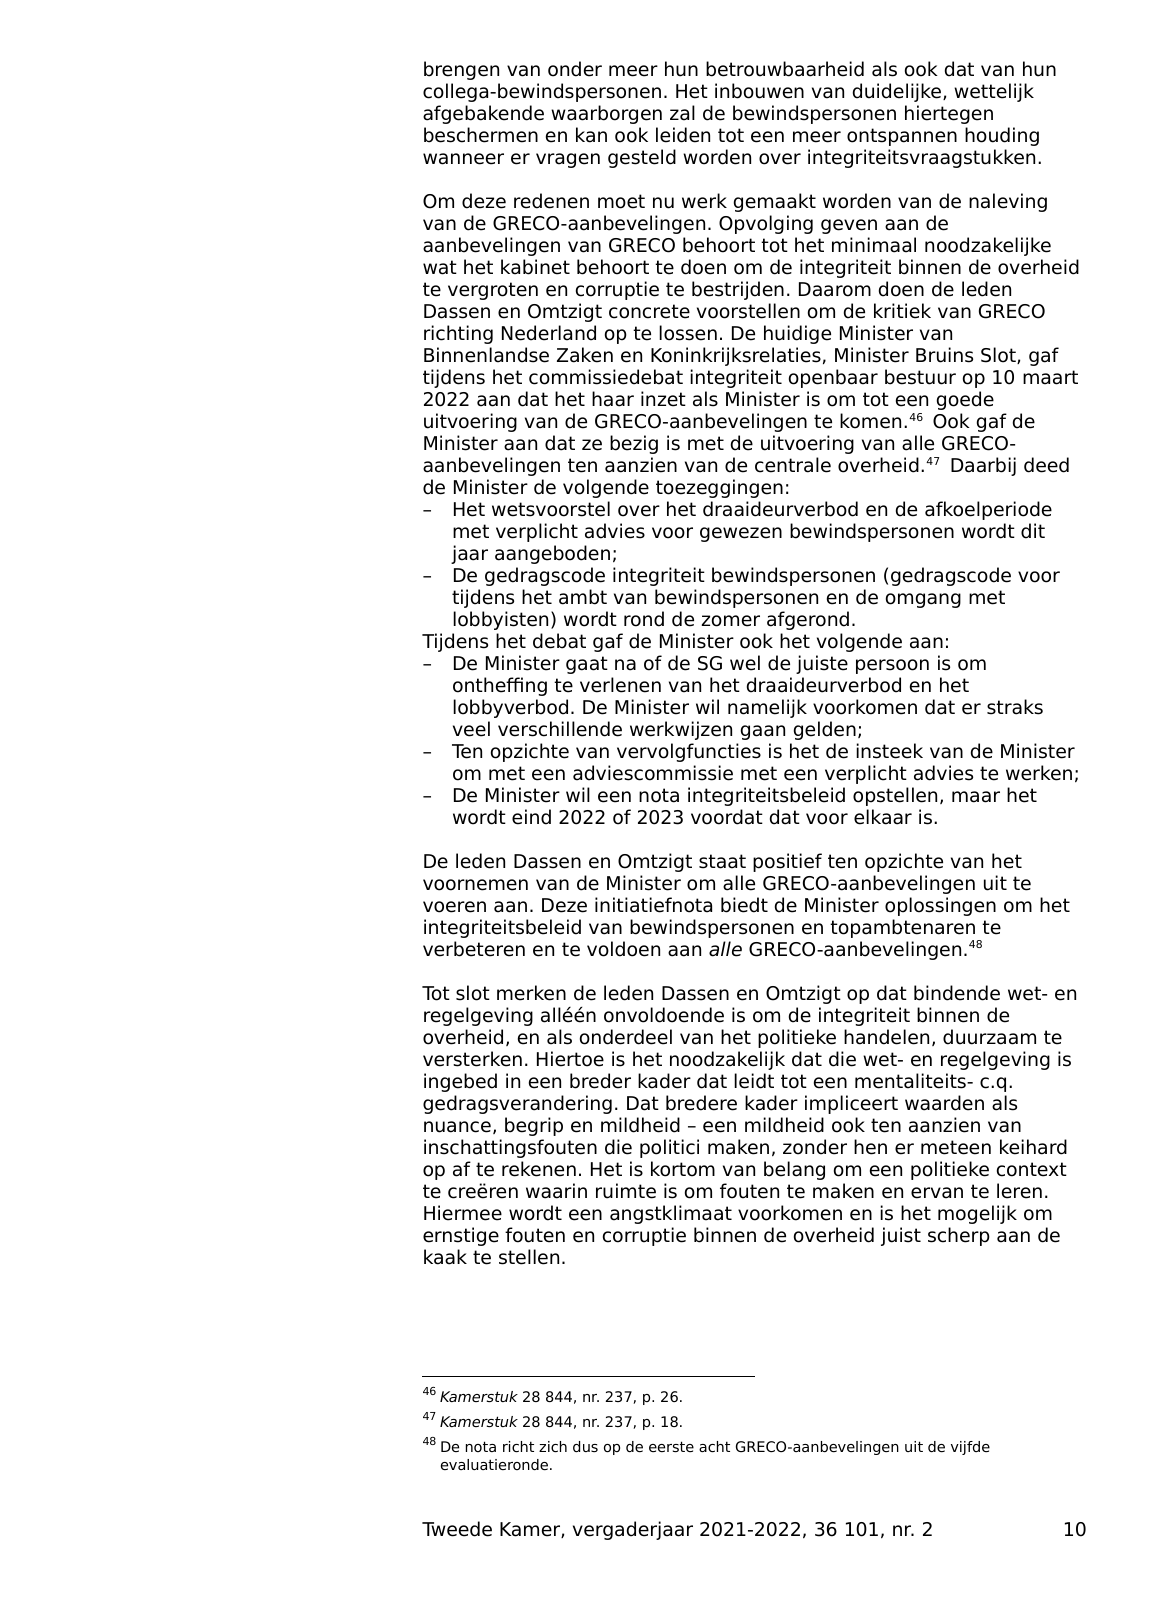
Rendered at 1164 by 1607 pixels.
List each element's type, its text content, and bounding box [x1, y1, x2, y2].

text Tijdens het debat gaf de Minister ook het volgende aan: [422, 631, 1087, 653]
text – De gedragscode integriteit bewindspersonen (gedragscode voor tijdens het ambt van bewindspersonen en de omgang met lobbyisten) wordt rond de zomer afgerond. [422, 565, 1087, 631]
text Tot slot merken de leden Dassen en Omtzigt op dat bindende wet- en regelgeving alléén onvoldoende is om de integriteit binnen de overheid, en als onderdeel van het politieke handelen, duurzaam te versterken. Hiertoe is het noodzakelijk dat die wet- en regelgeving is ingebed in een breder kader dat leidt tot een mentaliteits- c.q. gedragsverandering. Dat bredere kader impliceert waarden als nuance, begrip en mildheid – een mildheid ook ten aanzien van inschattingsfouten die politici maken, zonder hen er meteen keihard op af te rekenen. Het is kortom van belang om een politieke context te creëren waarin ruimte is om fouten te maken en ervan te leren. Hiermee wordt een angstklimaat voorkomen en is het mogelijk om ernstige fouten en corruptie binnen de overheid juist scherp aan de kaak te stellen. [422, 983, 1087, 1268]
text Kamerstuk 28 844, nr. 237, p. 26. [422, 1385, 1087, 1407]
text De leden Dassen en Omtzigt staat positief ten opzichte van het voornemen van de Minister om alle GRECO-aanbevelingen uit te voeren aan. Deze initiatiefnota biedt de Minister oplossingen om het integriteitsbeleid van bewindspersonen en topambtenaren te verbeteren en te voldoen aan alle GRECO-aanbevelingen. [422, 851, 1087, 961]
text Kamerstuk 28 844, nr. 237, p. 18. [422, 1410, 1087, 1432]
text – De Minister wil een nota integriteitsbeleid opstellen, maar het wordt eind 2022 of 2023 voordat dat voor elkaar is. [422, 784, 1087, 828]
text – De Minister gaat na of de SG wel de juiste persoon is om ontheffing te verlenen van het draaideurverbod en het lobbyverbod. De Minister wil namelijk voorkomen dat er straks veel verschillende werkwijzen gaan gelden; [422, 653, 1087, 741]
text De nota richt zich dus op de eerste acht GRECO-aanbevelingen uit de vijfde evaluatieronde. [422, 1435, 1087, 1474]
text – Ten opzichte van vervolgfuncties is het de insteek van de Minister om met een adviescommissie met een verplicht advies te werken; [422, 741, 1087, 784]
text – Het wetsvoorstel over het draaideurverbod en de afkoelperiode met verplicht advies voor gewezen bewindspersonen wordt dit jaar aangeboden; [422, 499, 1087, 565]
text Om deze redenen moet nu werk gemaakt worden van de naleving van de GRECO-aanbevelingen. Opvolging geven aan de aanbevelingen van GRECO behoort tot het minimaal noodzakelijke wat het kabinet behoort te doen om de integriteit binnen de overheid te vergroten en corruptie te bestrijden. Daarom doen de leden Dassen en Omtzigt concrete voorstellen om de kritiek van GRECO richting Nederland op te lossen. De huidige Minister van Binnenlandse Zaken en Koninkrijksrelaties, Minister Bruins Slot, gaf tijdens het commissiedebat integriteit openbaar bestuur op 10 maart 2022 aan dat het haar inzet als Minister is om tot een goede uitvoering van de GRECO-aanbevelingen te komen. Ook gaf de Minister aan dat ze bezig is met de uitvoering van alle GRECO-aanbevelingen ten aanzien van de centrale overheid. Daarbij deed de Minister de volgende toezeggingen: [422, 191, 1087, 499]
text brengen van onder meer hun betrouwbaarheid als ook dat van hun collega-bewindspersonen. Het inbouwen van duidelijke, wettelijk afgebakende waarborgen zal de bewindspersonen hiertegen beschermen en kan ook leiden tot een meer ontspannen houding wanneer er vragen gesteld worden over integriteitsvraagstukken. [422, 59, 1087, 169]
